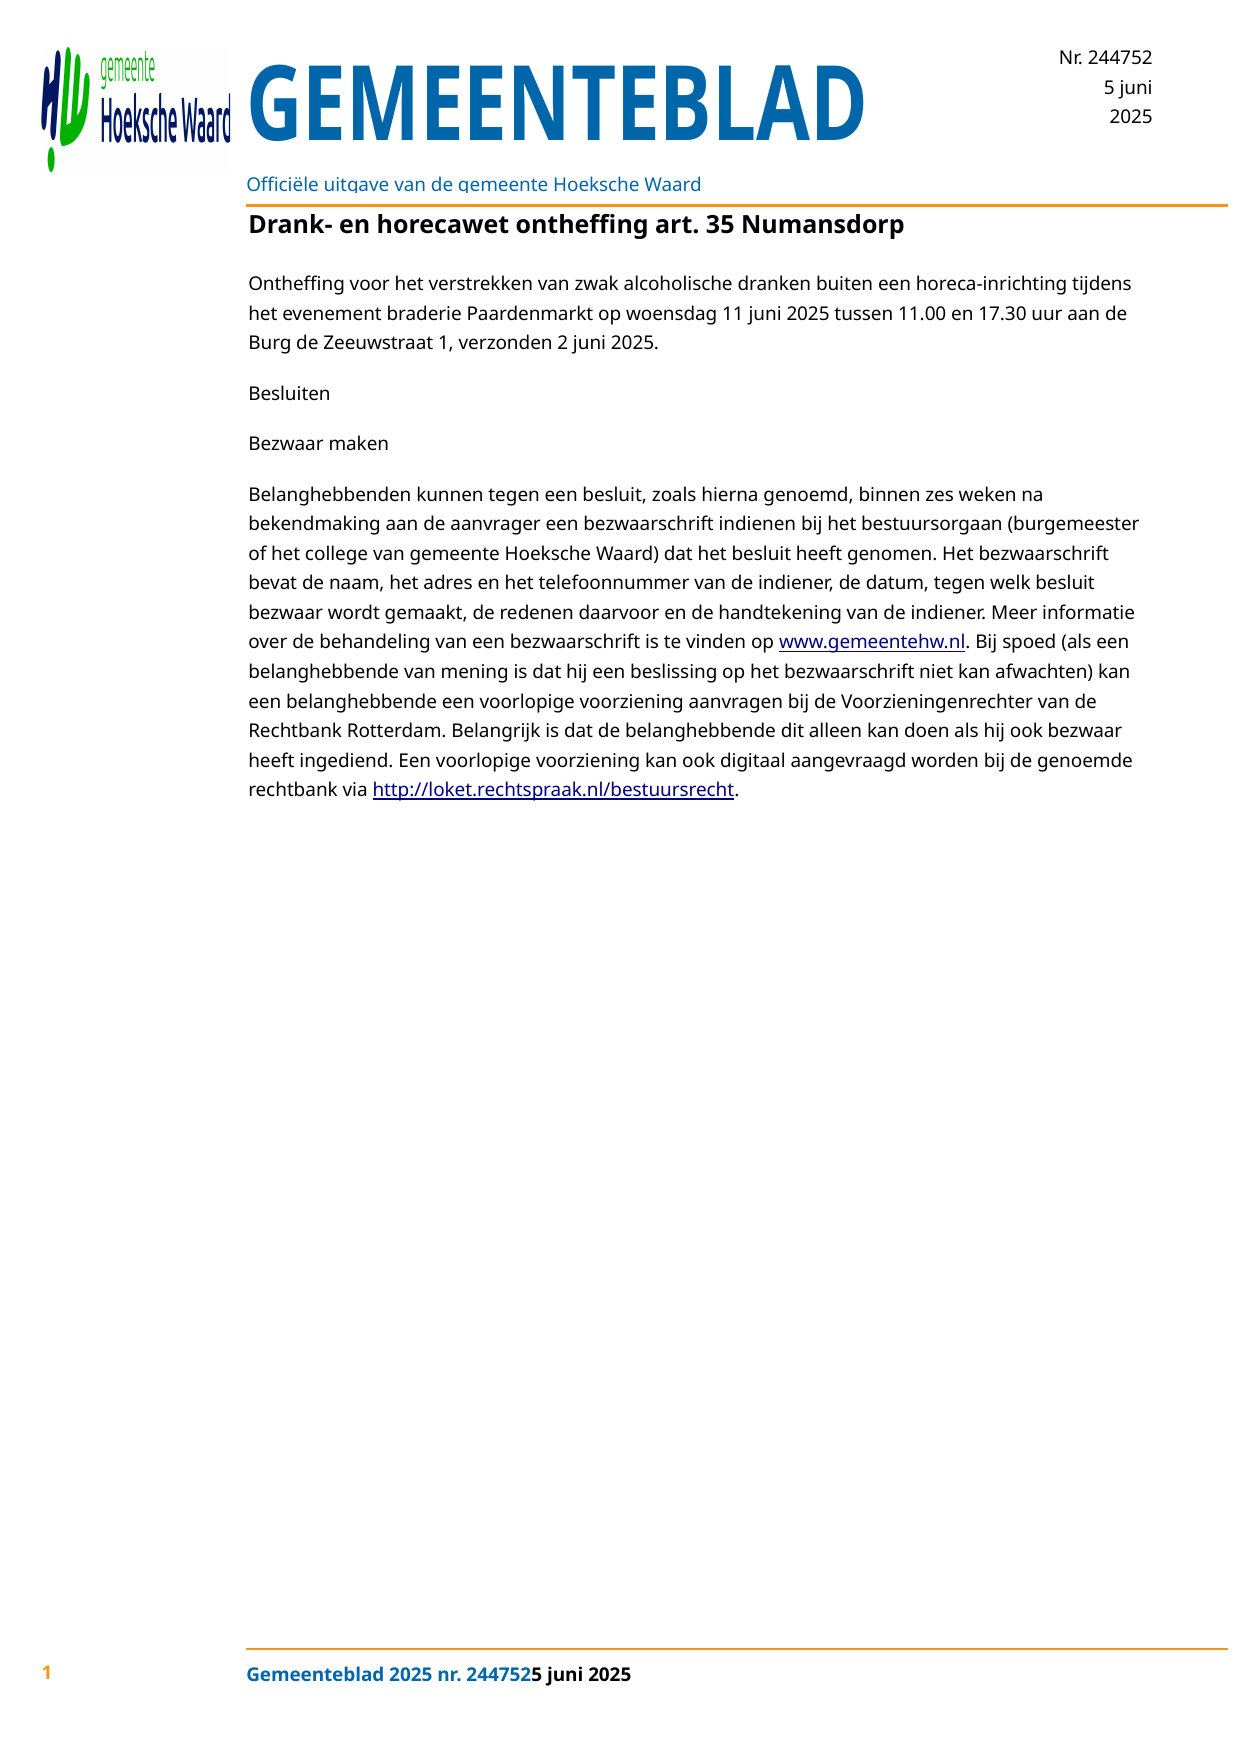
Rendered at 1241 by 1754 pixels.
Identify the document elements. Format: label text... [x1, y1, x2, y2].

picture [41, 47, 231, 172]
text Besluiten [248, 380, 1152, 406]
text Belanghebbenden kunnen tegen een besluit, zoals hierna genoemd, binnen zes weken na bekendmaking aan de aanvrager een bezwaarschrift indienen bij het bestuursorgaan (burgemeester of het college van gemeente Hoeksche Waard) dat het besluit heeft genomen. Het bezwaarschrift bevat de naam, het adres en het telefoonnummer van de indiener, de datum, tegen welk besluit bezwaar wordt gemaakt, de redenen daarvoor en de handtekening van de indiener. Meer informatie over de behandeling van een bezwaarschrift is te vinden op www.gemeentehw.nl. Bij spoed (als een belanghebbende van mening is dat hij een beslissing op het bezwaarschrift niet kan afwachten) kan een belanghebbende een voorlopige voorziening aanvragen bij de Voorzieningenrechter van de Rechtbank Rotterdam. Belangrijk is dat de belanghebbende dit alleen kan doen als hij ook bezwaar heeft ingediend. Een voorlopige voorziening kan ook digitaal aangevraagd worden bij de genoemde rechtbank via http://loket.rechtspraak.nl/bestuursrecht. [248, 481, 1152, 802]
text Drank- en horecawet ontheffing art. 35 Numansdorp [248, 207, 1152, 241]
text Bezwaar maken [248, 430, 1152, 456]
text Ontheffing voor het verstrekken van zwak alcoholische dranken buiten een horeca-inrichting tijdens het evenement braderie Paardenmarkt op woensdag 11 juni 2025 tussen 11.00 en 17.30 uur aan de Burg de Zeeuwstraat 1, verzonden 2 juni 2025. [248, 270, 1152, 355]
